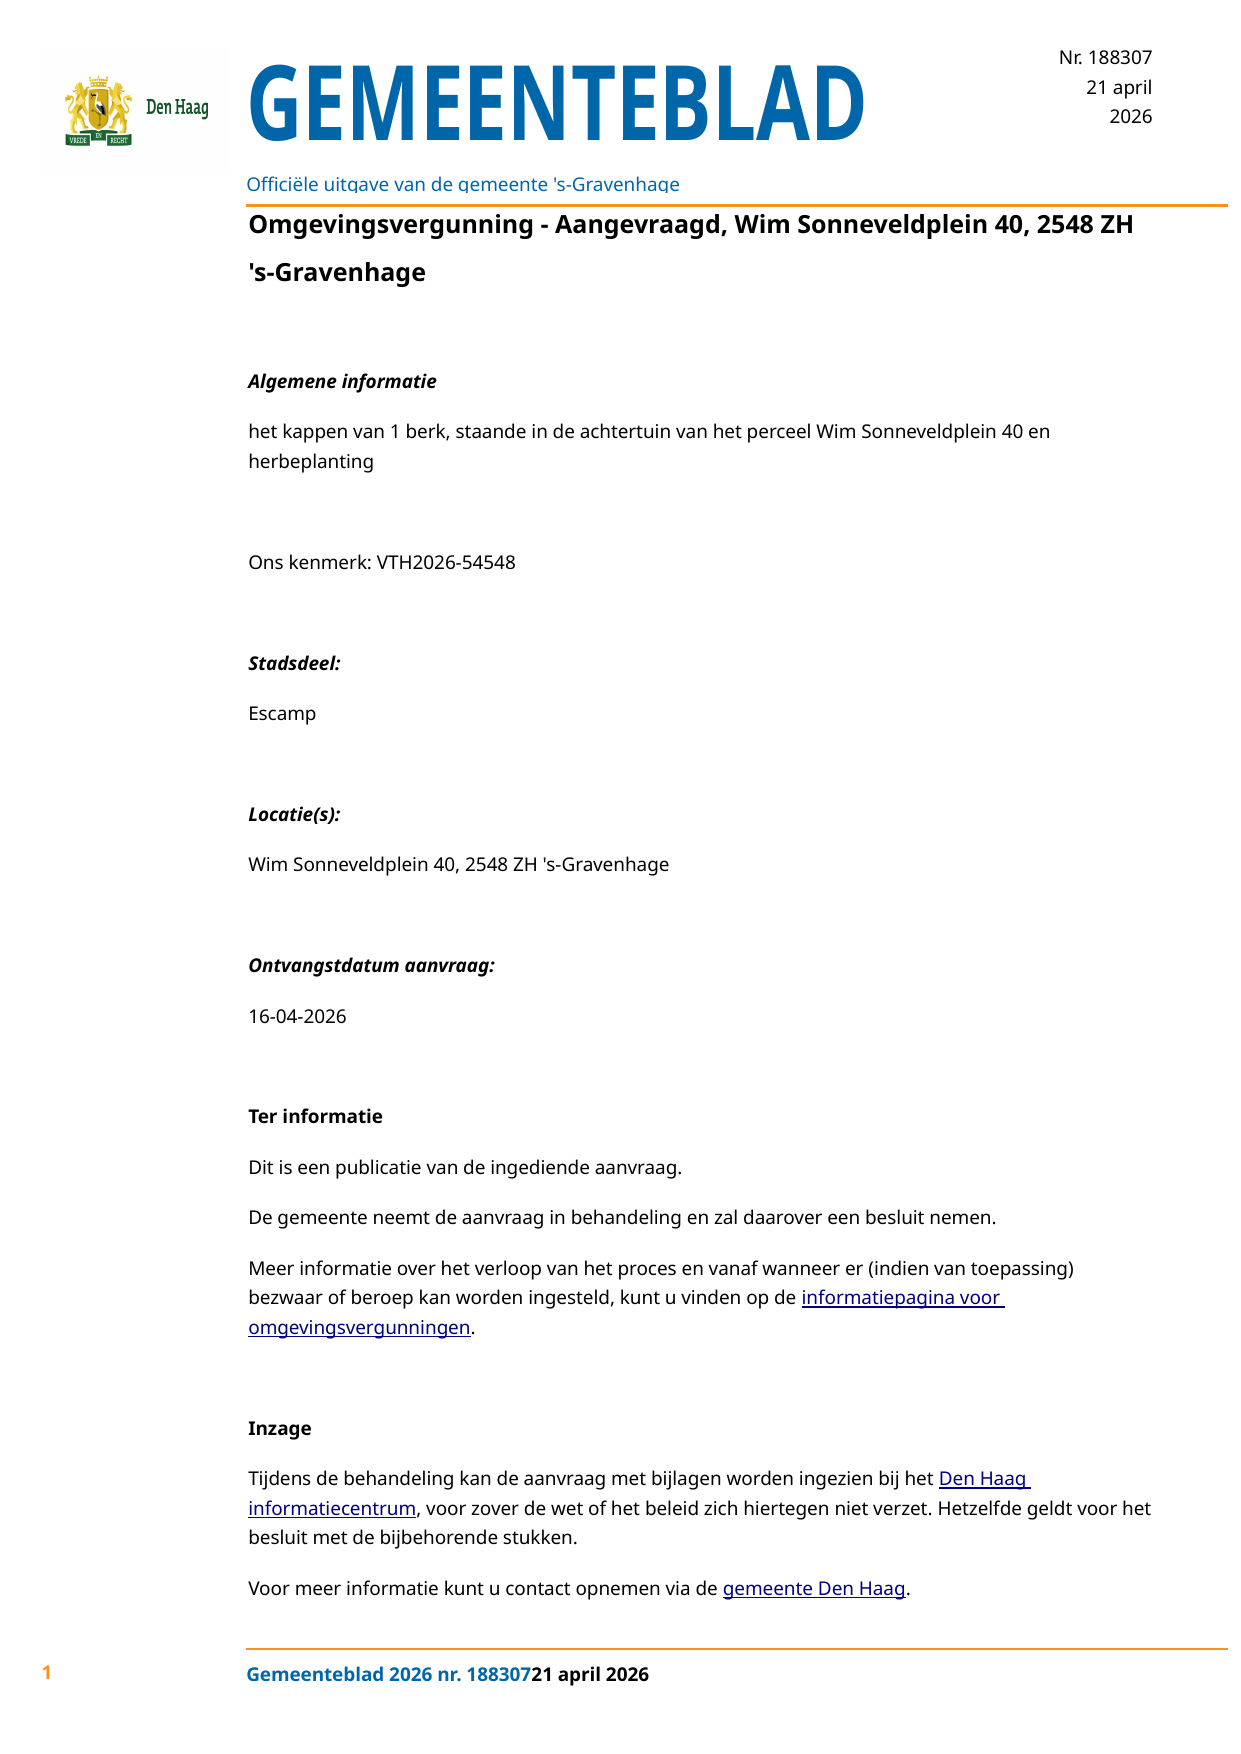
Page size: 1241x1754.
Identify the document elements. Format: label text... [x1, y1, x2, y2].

text Tijdens de behandeling kan de aanvraag met bijlagen worden ingezien bij het Den Haag informatiecentrum, voor zover de wet of het beleid zich hiertegen niet verzet. Hetzelfde geldt voor het besluit met de bijbehorende stukken. [248, 1465, 1152, 1550]
text Ons kenmerk: VTH2026-54548 [248, 549, 1152, 575]
text Wim Sonneveldplein 40, 2548 ZH 's-Gravenhage [248, 852, 1152, 877]
text Escamp [248, 700, 1152, 726]
text Ter informatie [248, 1104, 1152, 1129]
text Algemene informatie [248, 368, 1152, 394]
text De gemeente neemt de aanvraag in behandeling en zal daarover een besluit nemen. [248, 1204, 1152, 1230]
text het kappen van 1 berk, staande in de achtertuin van het perceel Wim Sonneveldplein 40 en herbeplanting [248, 419, 1152, 474]
text Meer informatie over het verloop van het proces en vanaf wanneer er (indien van toepassing) bezwaar of beroep kan worden ingesteld, kunt u vinden op de informatiepagina voor omgevingsvergunningen. [248, 1255, 1152, 1340]
picture [41, 47, 231, 172]
text Ontvangstdatum aanvraag: [248, 952, 1152, 978]
text 16-04-2026 [248, 1003, 1152, 1029]
text Stadsdeel: [248, 650, 1152, 676]
text Dit is een publicatie van de ingediende aanvraag. [248, 1154, 1152, 1180]
text Omgevingsvergunning - Aangevraagd, Wim Sonneveldplein 40, 2548 ZH 's-Gravenhage [248, 207, 1152, 288]
text Inzage [248, 1415, 1152, 1441]
text Locatie(s): [248, 801, 1152, 827]
text Voor meer informatie kunt u contact opnemen via de gemeente Den Haag. [248, 1575, 1152, 1601]
